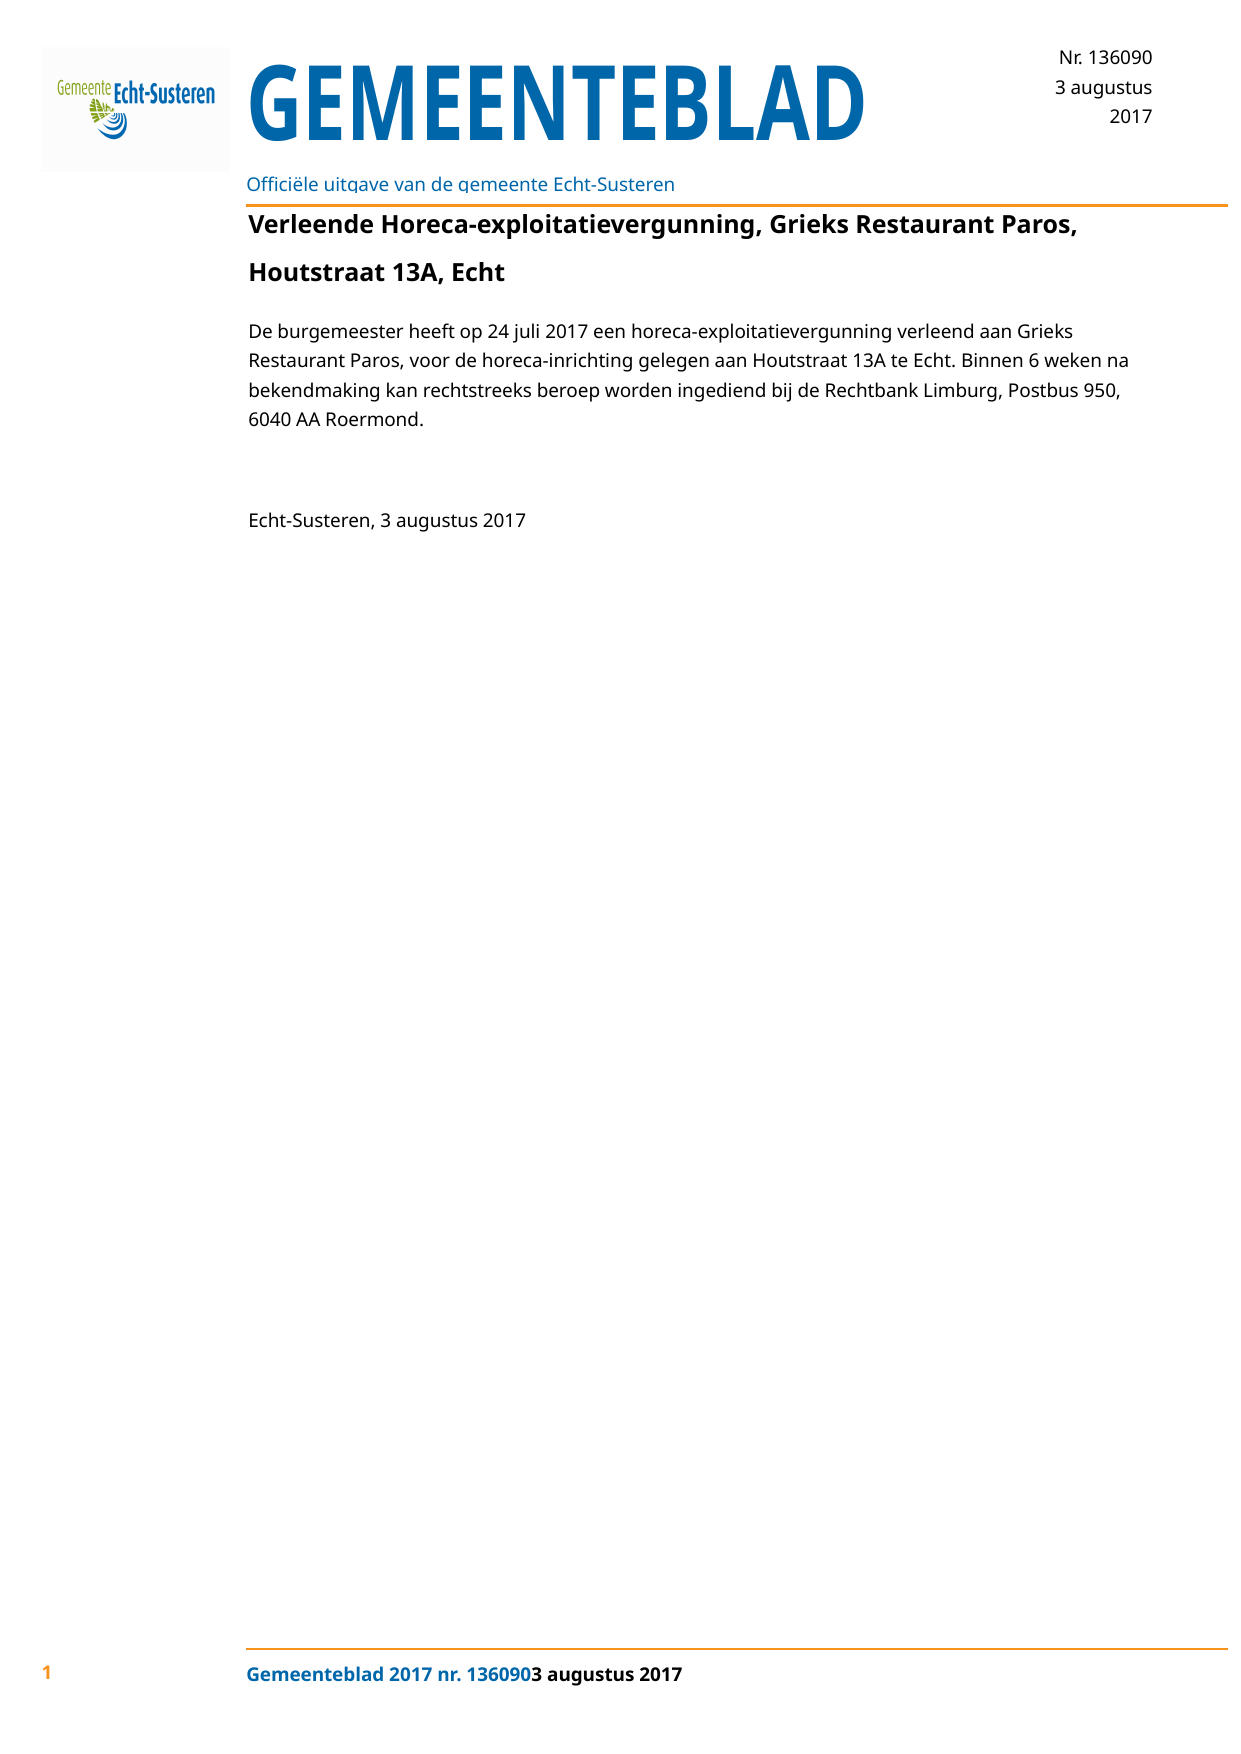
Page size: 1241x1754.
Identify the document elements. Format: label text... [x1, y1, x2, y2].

picture [41, 47, 231, 172]
text De burgemeester heeft op 24 juli 2017 een horeca-exploitatievergunning verleend aan Grieks Restaurant Paros, voor de horeca-inrichting gelegen aan Houtstraat 13A te Echt. Binnen 6 weken na bekendmaking kan rechtstreeks beroep worden ingediend bij de Rechtbank Limburg, Postbus 950, 6040 AA Roermond. [248, 318, 1152, 432]
text Verleende Horeca-exploitatievergunning, Grieks Restaurant Paros, Houtstraat 13A, Echt [248, 207, 1152, 288]
text Echt-Susteren, 3 augustus 2017 [248, 507, 1152, 533]
